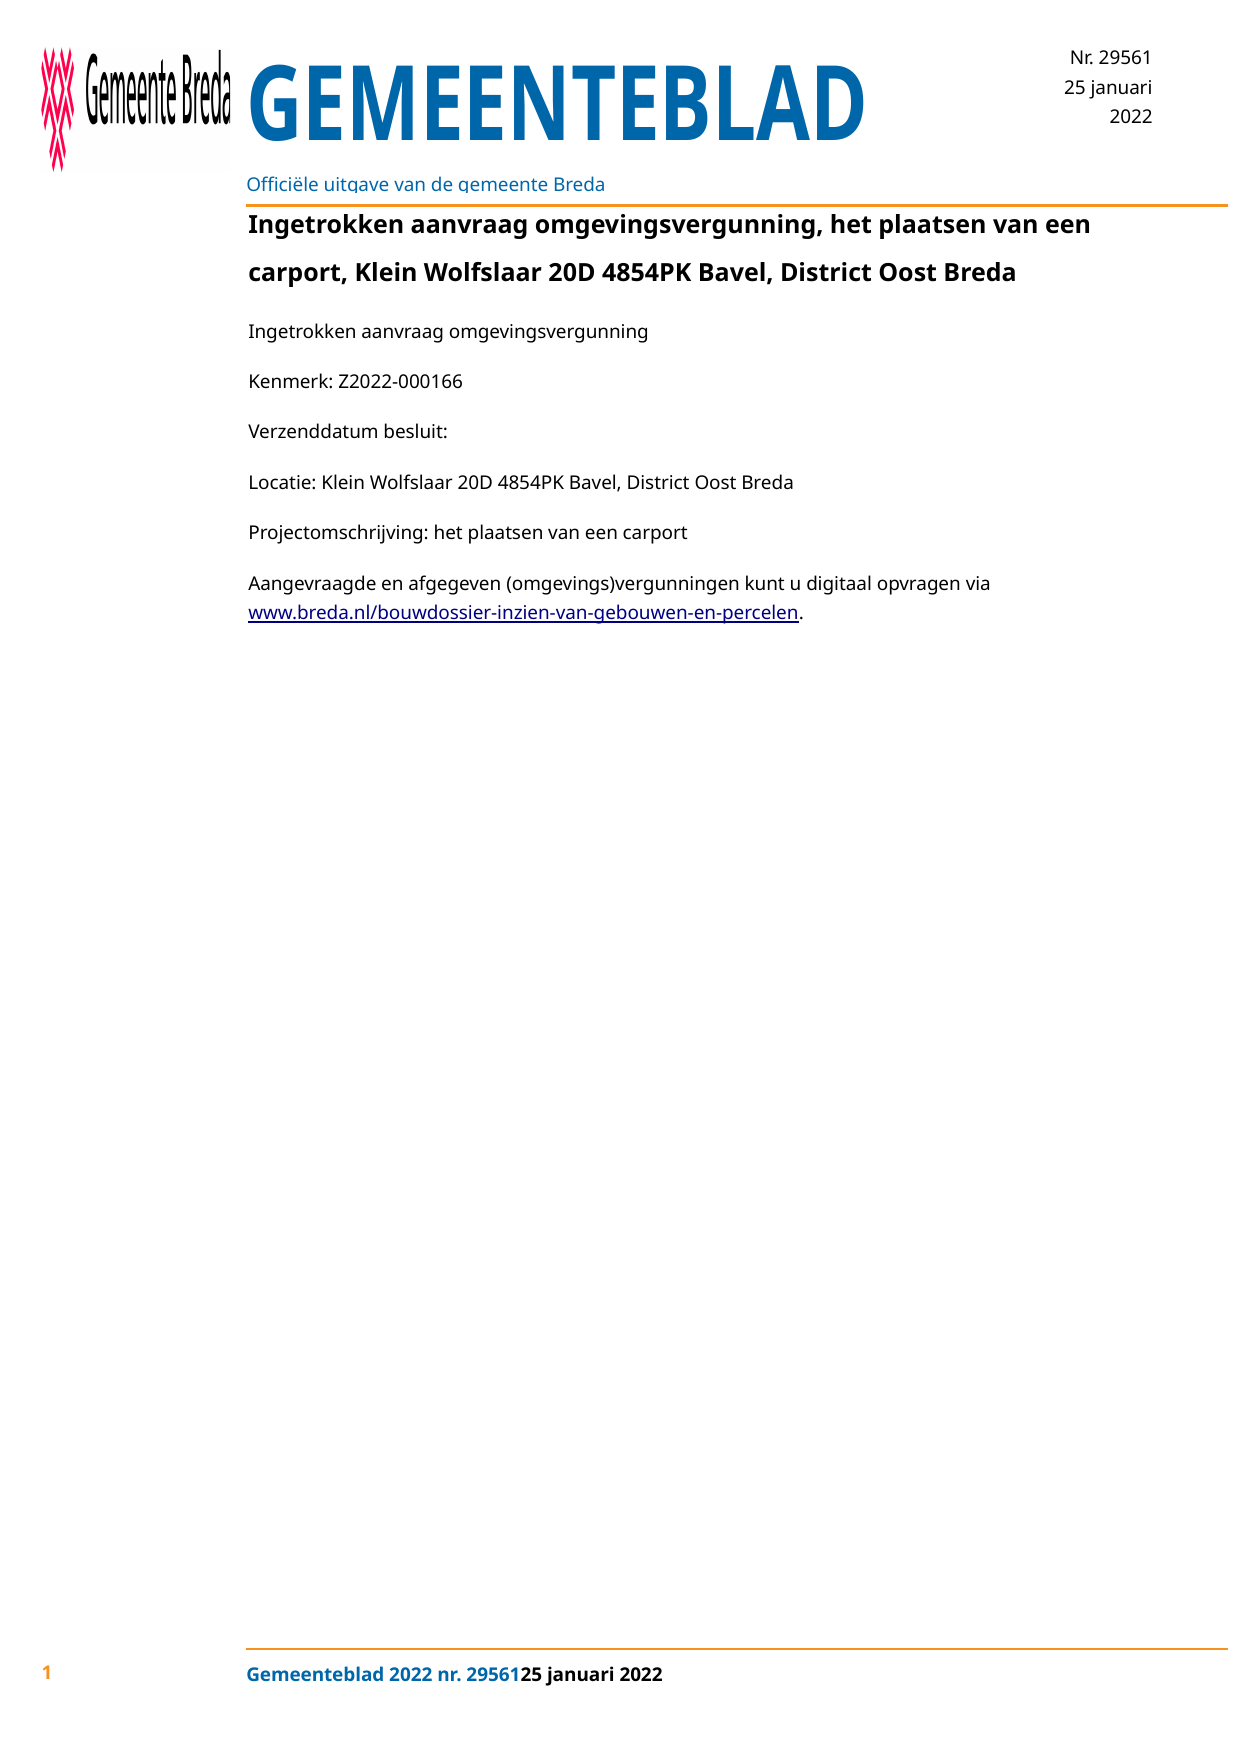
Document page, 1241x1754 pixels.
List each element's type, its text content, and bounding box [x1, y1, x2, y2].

text Ingetrokken aanvraag omgevingsvergunning [248, 318, 1152, 344]
text Verzenddatum besluit: [248, 419, 1152, 444]
text Kenmerk: Z2022-000166 [248, 368, 1152, 394]
picture [41, 47, 231, 172]
text Aangevraagde en afgegeven (omgevings)vergunningen kunt u digitaal opvragen via www.breda.nl/bouwdossier-inzien-van-gebouwen-en-percelen. [248, 570, 1152, 625]
text Projectomschrijving: het plaatsen van een carport [248, 519, 1152, 545]
text Locatie: Klein Wolfslaar 20D 4854PK Bavel, District Oost Breda [248, 469, 1152, 495]
text Ingetrokken aanvraag omgevingsvergunning, het plaatsen van een carport, Klein Wolfslaar 20D 4854PK Bavel, District Oost Breda [248, 207, 1152, 288]
